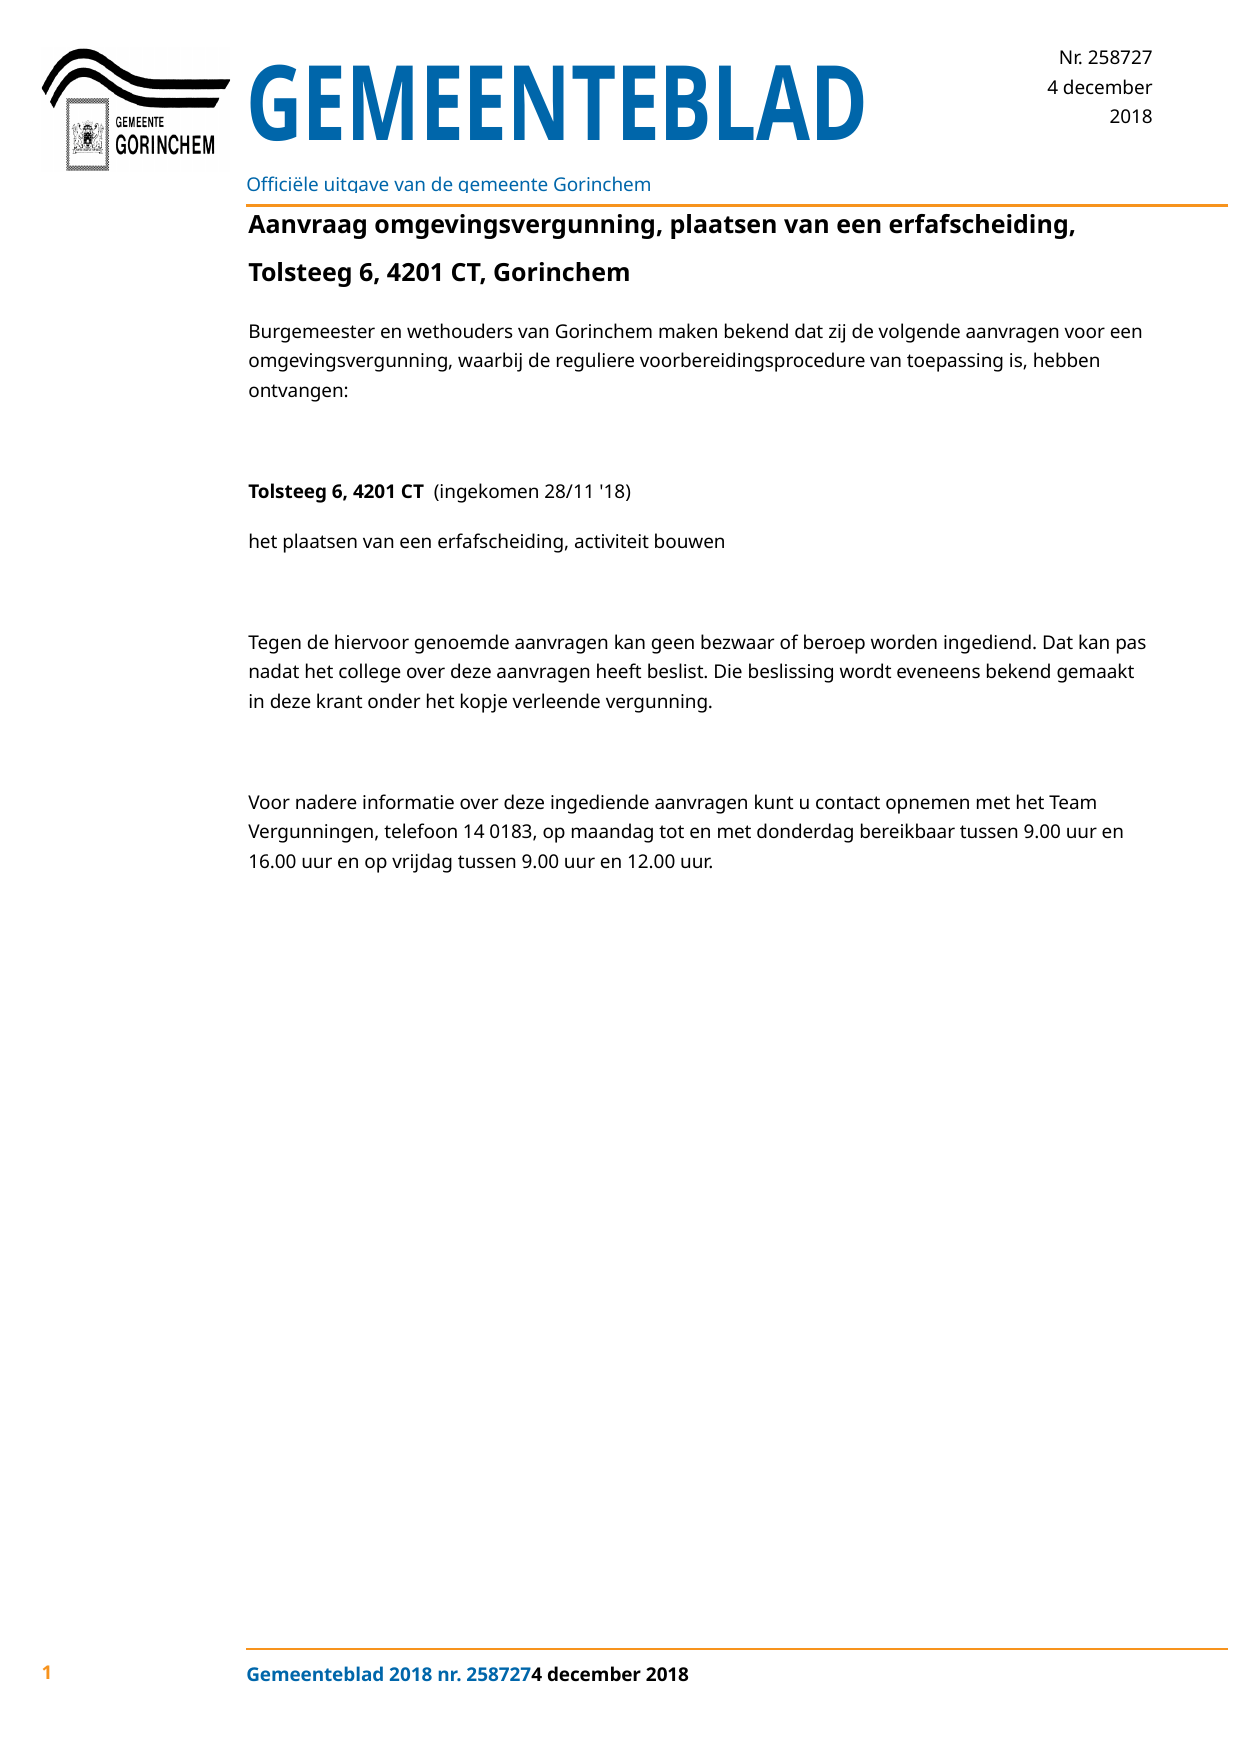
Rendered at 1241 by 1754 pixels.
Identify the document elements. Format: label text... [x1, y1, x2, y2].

text Tolsteeg 6, 4201 CT (ingekomen 28/11 '18) [248, 478, 1152, 504]
text Aanvraag omgevingsvergunning, plaatsen van een erfafscheiding, Tolsteeg 6, 4201 CT, Gorinchem [248, 207, 1152, 288]
text Tegen de hiervoor genoemde aanvragen kan geen bezwaar of beroep worden ingediend. Dat kan pas nadat het college over deze aanvragen heeft beslist. Die beslissing wordt eveneens bekend gemaakt in deze krant onder het kopje verleende vergunning. [248, 629, 1152, 714]
text het plaatsen van een erfafscheiding, activiteit bouwen [248, 528, 1152, 554]
text Voor nadere informatie over deze ingediende aanvragen kunt u contact opnemen met het Team Vergunningen, telefoon 14 0183, op maandag tot en met donderdag bereikbaar tussen 9.00 uur en 16.00 uur en op vrijdag tussen 9.00 uur en 12.00 uur. [248, 789, 1152, 874]
text Burgemeester en wethouders van Gorinchem maken bekend dat zij de volgende aanvragen voor een omgevingsvergunning, waarbij de reguliere voorbereidingsprocedure van toepassing is, hebben ontvangen: [248, 318, 1152, 403]
picture [41, 47, 231, 172]
